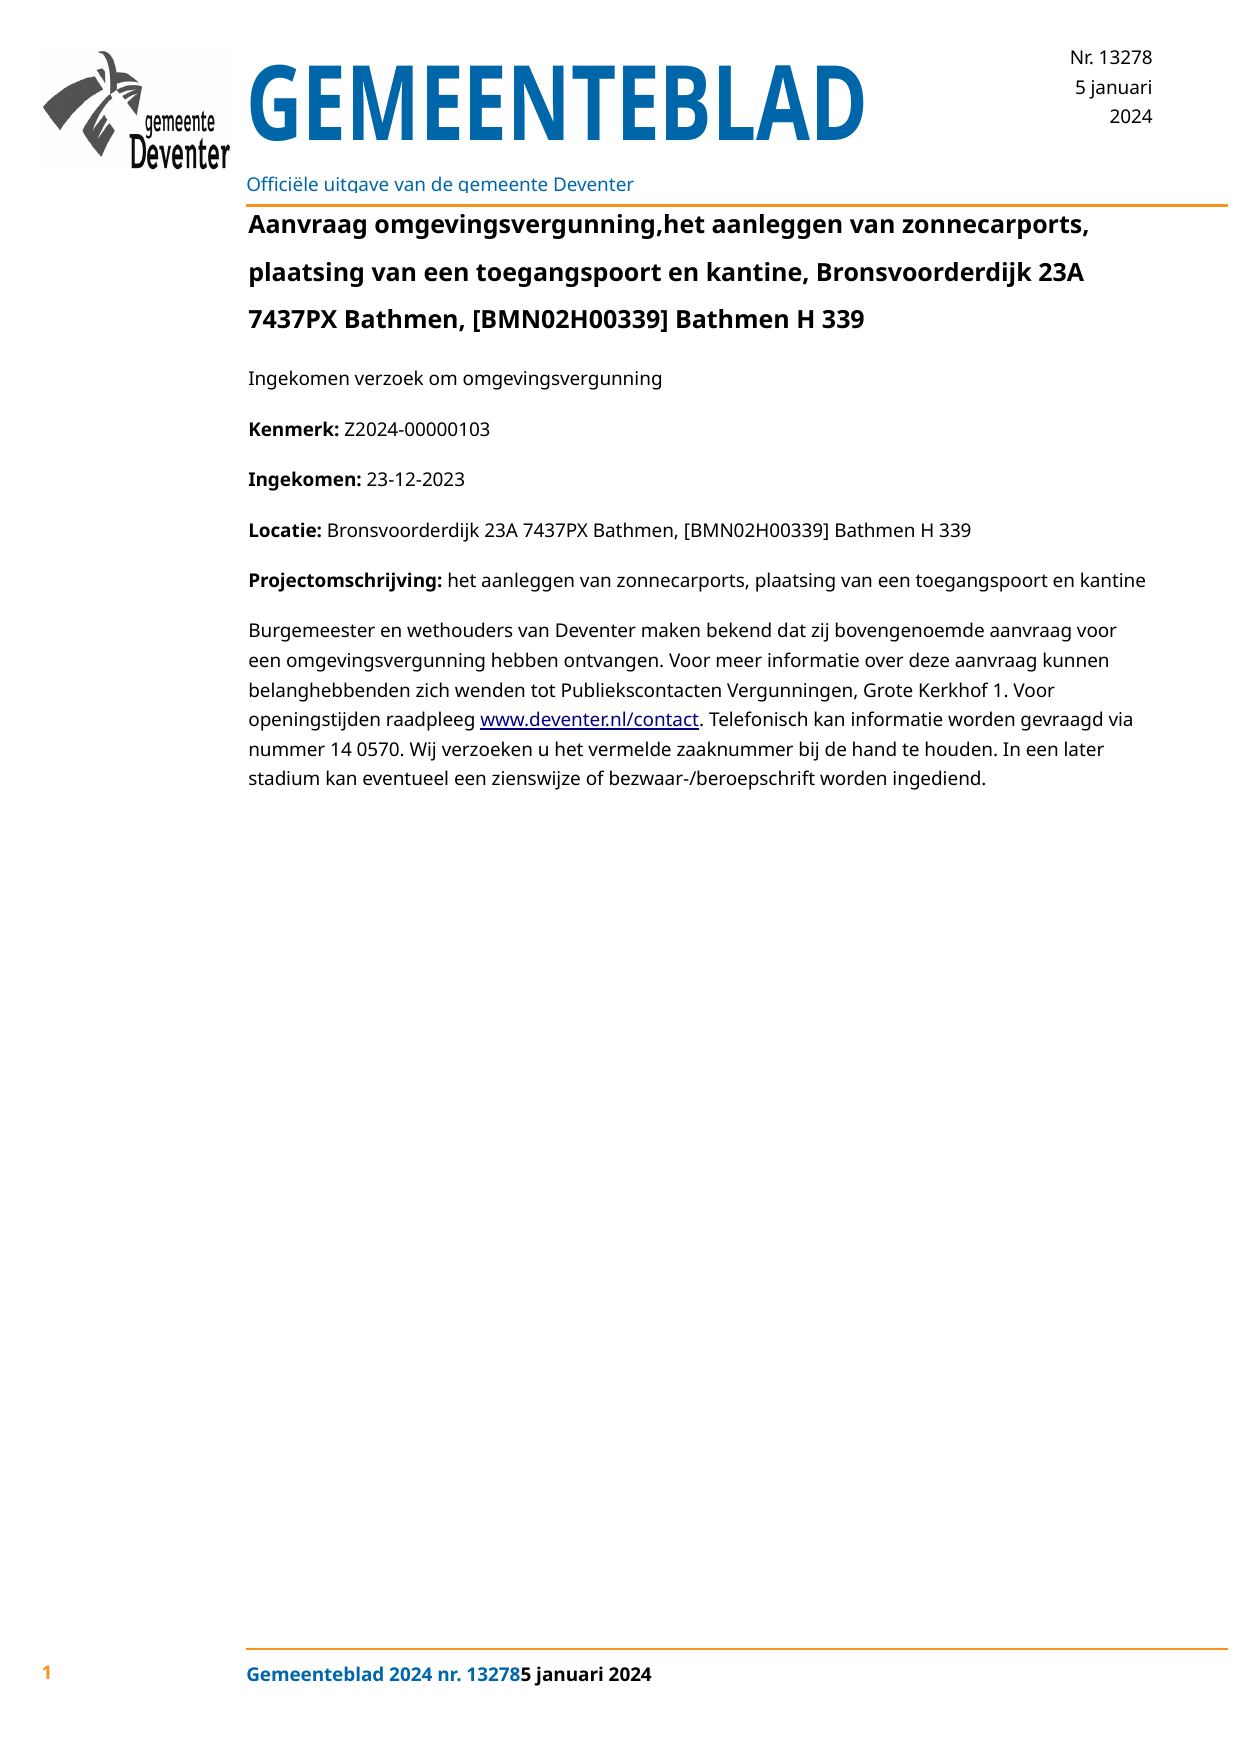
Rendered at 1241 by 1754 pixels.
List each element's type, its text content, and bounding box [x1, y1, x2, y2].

text Ingekomen: 23-12-2023 [248, 466, 1152, 492]
text Projectomschrijving: het aanleggen van zonnecarports, plaatsing van een toegangspoort en kantine [248, 567, 1152, 593]
text Kenmerk: Z2024-00000103 [248, 416, 1152, 442]
text Burgemeester en wethouders van Deventer maken bekend dat zij bovengenoemde aanvraag voor een omgevingsvergunning hebben ontvangen. Voor meer informatie over deze aanvraag kunnen belanghebbenden zich wenden tot Publiekscontacten Vergunningen, Grote Kerkhof 1. Voor openingstijden raadpleeg www.deventer.nl/contact. Telefonisch kan informatie worden gevraagd via nummer 14 0570. Wij verzoeken u het vermelde zaaknummer bij de hand te houden. In een later stadium kan eventueel een zienswijze of bezwaar-/beroepschrift worden ingediend. [248, 618, 1152, 791]
picture [41, 47, 231, 172]
text Aanvraag omgevingsvergunning,het aanleggen van zonnecarports, plaatsing van een toegangspoort en kantine, Bronsvoorderdijk 23A 7437PX Bathmen, [BMN02H00339] Bathmen H 339 [248, 207, 1152, 336]
text Ingekomen verzoek om omgevingsvergunning [248, 366, 1152, 391]
text Locatie: Bronsvoorderdijk 23A 7437PX Bathmen, [BMN02H00339] Bathmen H 339 [248, 517, 1152, 542]
